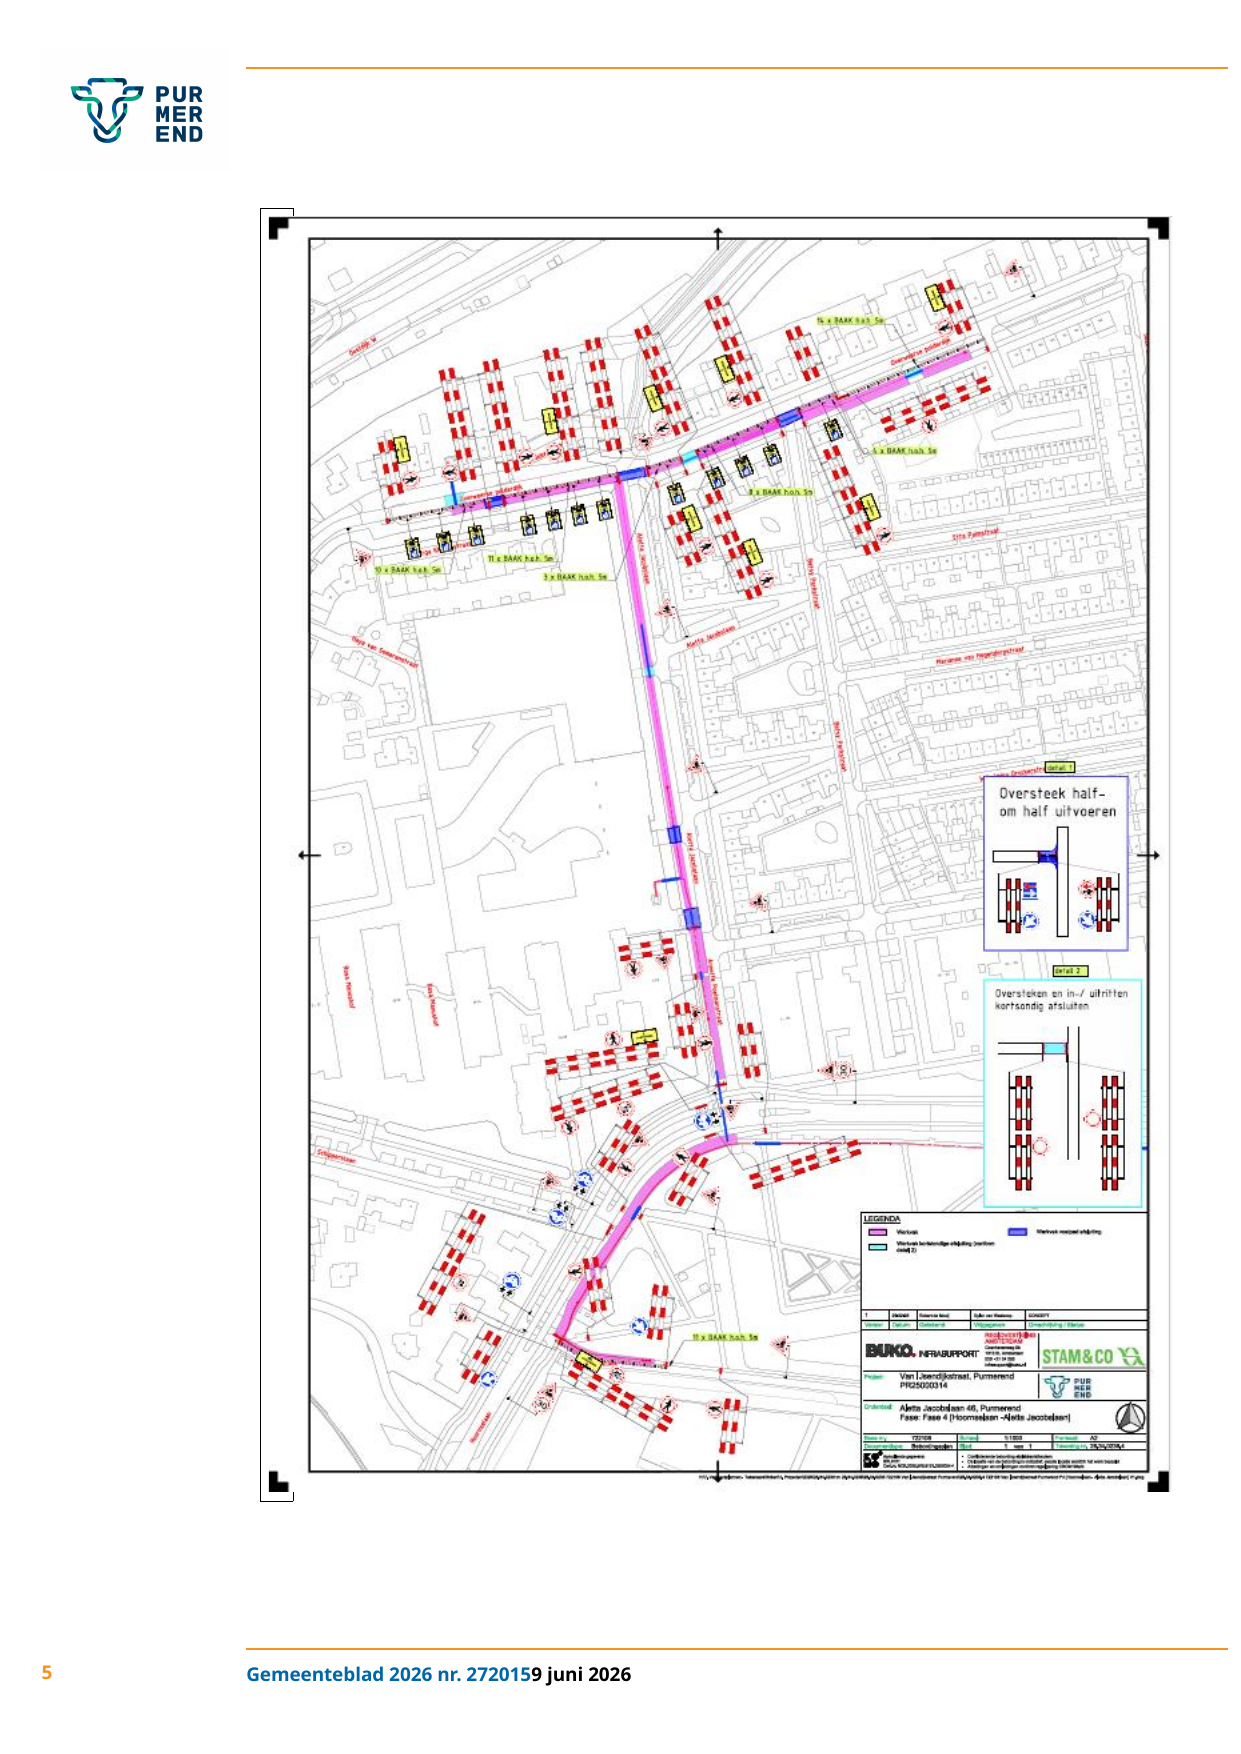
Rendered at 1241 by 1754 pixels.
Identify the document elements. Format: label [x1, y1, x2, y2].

picture [41, 47, 231, 172]
picture [268, 216, 1173, 1492]
